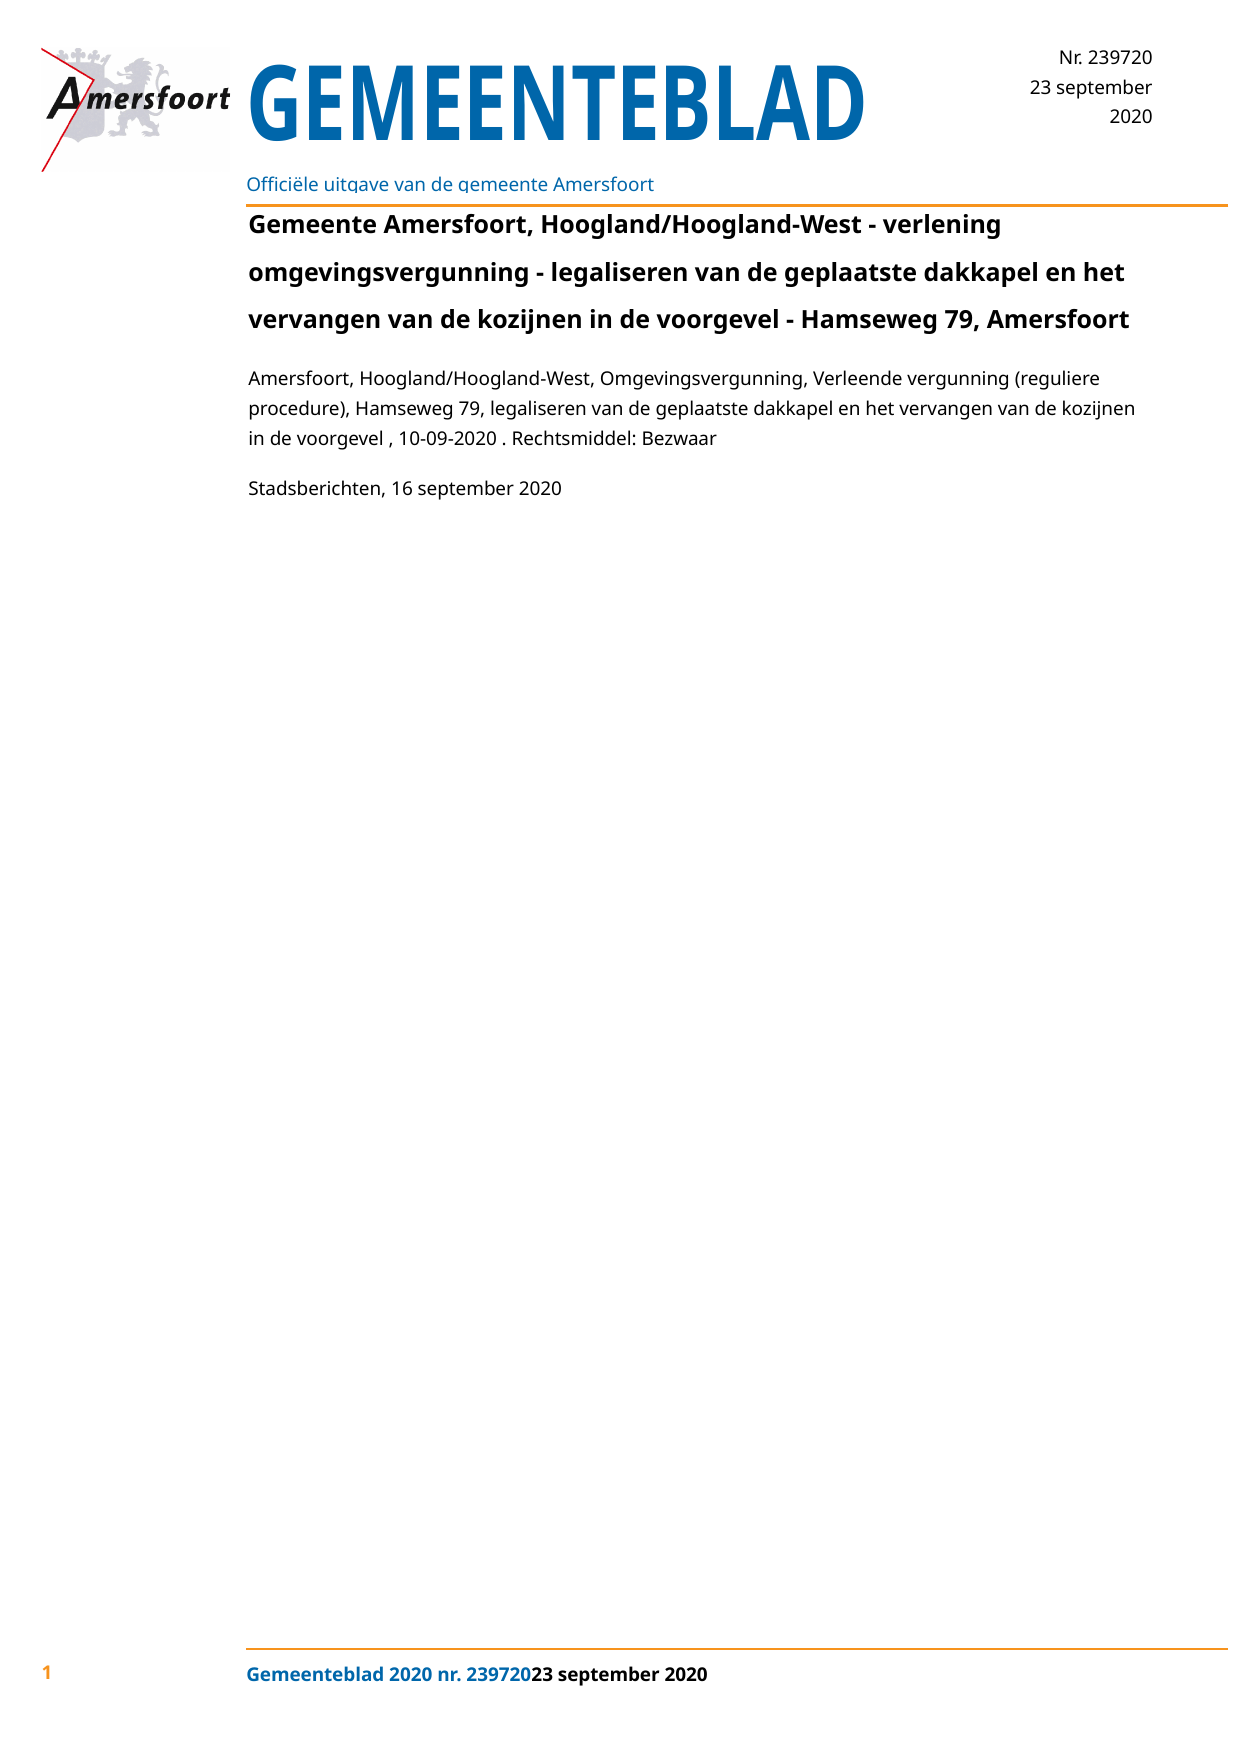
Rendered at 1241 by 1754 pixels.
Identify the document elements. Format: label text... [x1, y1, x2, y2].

text Gemeente Amersfoort, Hoogland/Hoogland-West - verlening omgevingsvergunning - legaliseren van de geplaatste dakkapel en het vervangen van de kozijnen in de voorgevel - Hamseweg 79, Amersfoort [248, 207, 1152, 336]
text Amersfoort, Hoogland/Hoogland-West, Omgevingsvergunning, Verleende vergunning (reguliere procedure), Hamseweg 79, legaliseren van de geplaatste dakkapel en het vervangen van de kozijnen in de voorgevel , 10-09-2020 . Rechtsmiddel: Bezwaar [248, 366, 1152, 450]
text Stadsberichten, 16 september 2020 [248, 475, 1152, 501]
picture [41, 47, 231, 172]
